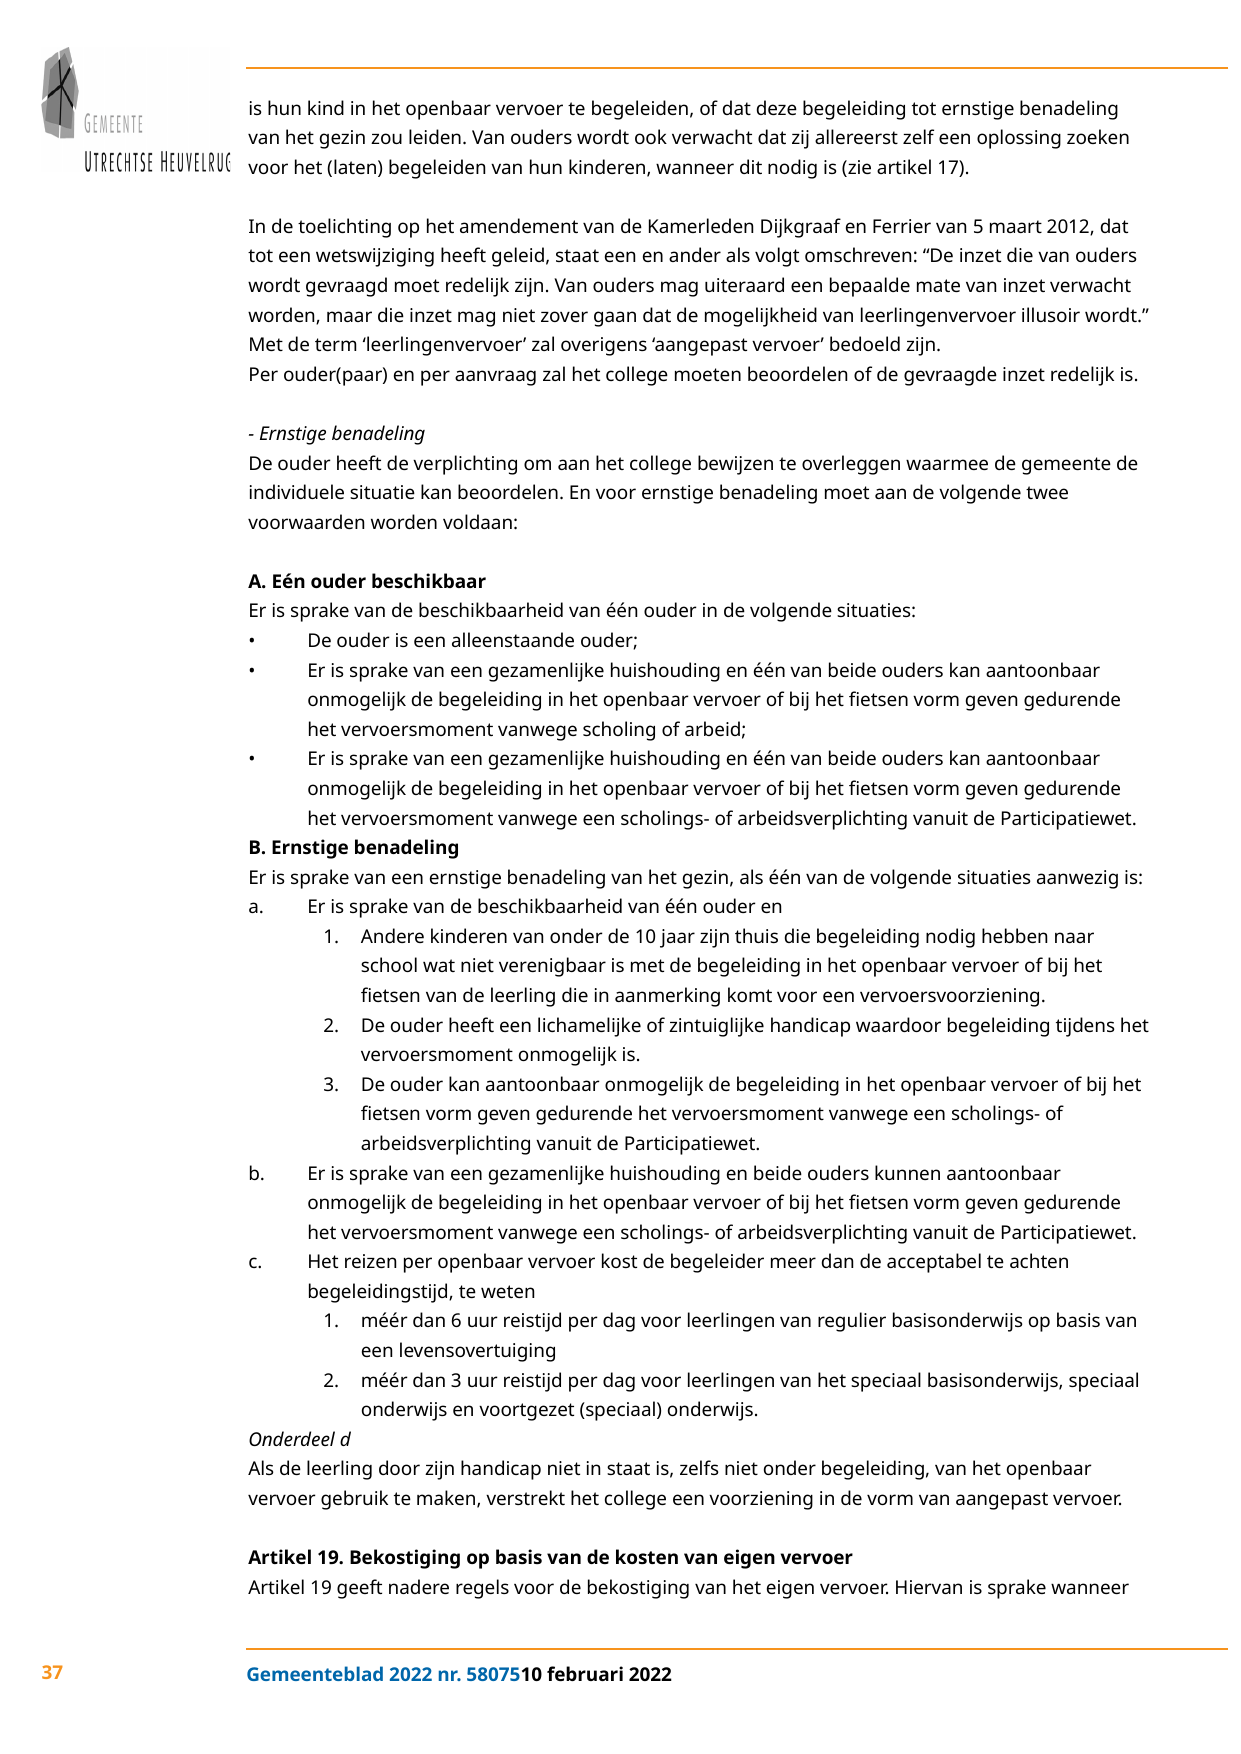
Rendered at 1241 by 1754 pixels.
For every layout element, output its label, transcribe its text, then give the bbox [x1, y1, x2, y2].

list Er is sprake van de beschikbaarheid van één ouder en [248, 893, 1152, 919]
text Met de term ‘leerlingenvervoer’ zal overigens ‘aangepast vervoer’ bedoeld zijn. [248, 331, 1152, 357]
list Er is sprake van een gezamenlijke huishouding en één van beide ouders kan aantoonbaar onmogelijk de begeleiding in het openbaar vervoer of bij het fietsen vorm geven gedurende het vervoersmoment vanwege een scholings- of arbeidsverplichting vanuit de Participatiewet. [248, 746, 1152, 831]
list Er is sprake van een gezamenlijke huishouding en beide ouders kunnen aantoonbaar onmogelijk de begeleiding in het openbaar vervoer of bij het fietsen vorm geven gedurende het vervoersmoment vanwege een scholings- of arbeidsverplichting vanuit de Participatiewet. [248, 1160, 1152, 1245]
list Het reizen per openbaar vervoer kost de begeleider meer dan de acceptabel te achten begeleidingstijd, te weten [248, 1248, 1152, 1304]
text In de toelichting op het amendement van de Kamerleden Dijkgraaf en Ferrier van 5 maart 2012, dat tot een wetswijziging heeft geleid, staat een en ander als volgt omschreven: “De inzet die van ouders wordt gevraagd moet redelijk zijn. Van ouders mag uiteraard een bepaalde mate van inzet verwacht worden, maar die inzet mag niet zover gaan dat de mogelijkheid van leerlingenvervoer illusoir wordt.” [248, 213, 1152, 328]
text Onderdeel d [248, 1426, 1152, 1452]
list De ouder heeft een lichamelijke of zintuiglijke handicap waardoor begeleiding tijdens het vervoersmoment onmogelijk is. [323, 1012, 1152, 1067]
list méér dan 6 uur reistijd per dag voor leerlingen van regulier basisonderwijs op basis van een levensovertuiging [323, 1308, 1152, 1363]
text Er is sprake van een ernstige benadeling van het gezin, als één van de volgende situaties aanwezig is: [248, 864, 1152, 890]
text is hun kind in het openbaar vervoer te begeleiden, of dat deze begeleiding tot ernstige benadeling van het gezin zou leiden. Van ouders wordt ook verwacht dat zij allereerst zelf een oplossing zoeken voor het (laten) begeleiden van hun kinderen, wanneer dit nodig is (zie artikel 17). [248, 95, 1152, 180]
list Er is sprake van een gezamenlijke huishouding en één van beide ouders kan aantoonbaar onmogelijk de begeleiding in het openbaar vervoer of bij het fietsen vorm geven gedurende het vervoersmoment vanwege scholing of arbeid; [248, 657, 1152, 742]
text Artikel 19. Bekostiging op basis van de kosten van eigen vervoer [248, 1544, 1152, 1570]
text Er is sprake van de beschikbaarheid van één ouder in de volgende situaties: [248, 598, 1152, 623]
text A. Eén ouder beschikbaar [248, 568, 1152, 594]
picture [41, 47, 231, 172]
text Artikel 19 geeft nadere regels voor de bekostiging van het eigen vervoer. Hiervan is sprake wanneer [248, 1574, 1152, 1600]
text Als de leerling door zijn handicap niet in staat is, zelfs niet onder begeleiding, van het openbaar vervoer gebruik te maken, verstrekt het college een voorziening in de vorm van aangepast vervoer. [248, 1456, 1152, 1511]
text - Ernstige benadeling [248, 420, 1152, 446]
list De ouder kan aantoonbaar onmogelijk de begeleiding in het openbaar vervoer of bij het fietsen vorm geven gedurende het vervoersmoment vanwege een scholings- of arbeidsverplichting vanuit de Participatiewet. [323, 1071, 1152, 1156]
text De ouder heeft de verplichting om aan het college bewijzen te overleggen waarmee de gemeente de individuele situatie kan beoordelen. En voor ernstige benadeling moet aan de volgende twee voorwaarden worden voldaan: [248, 450, 1152, 535]
list méér dan 3 uur reistijd per dag voor leerlingen van het speciaal basisonderwijs, speciaal onderwijs en voortgezet (speciaal) onderwijs. [323, 1367, 1152, 1422]
list Andere kinderen van onder de 10 jaar zijn thuis die begeleiding nodig hebben naar school wat niet verenigbaar is met de begeleiding in het openbaar vervoer of bij het fietsen van de leerling die in aanmerking komt voor een vervoersvoorziening. [323, 923, 1152, 1008]
text Per ouder(paar) en per aanvraag zal het college moeten beoordelen of de gevraagde inzet redelijk is. [248, 361, 1152, 387]
text B. Ernstige benadeling [248, 834, 1152, 860]
list De ouder is een alleenstaande ouder; [248, 627, 1152, 653]
